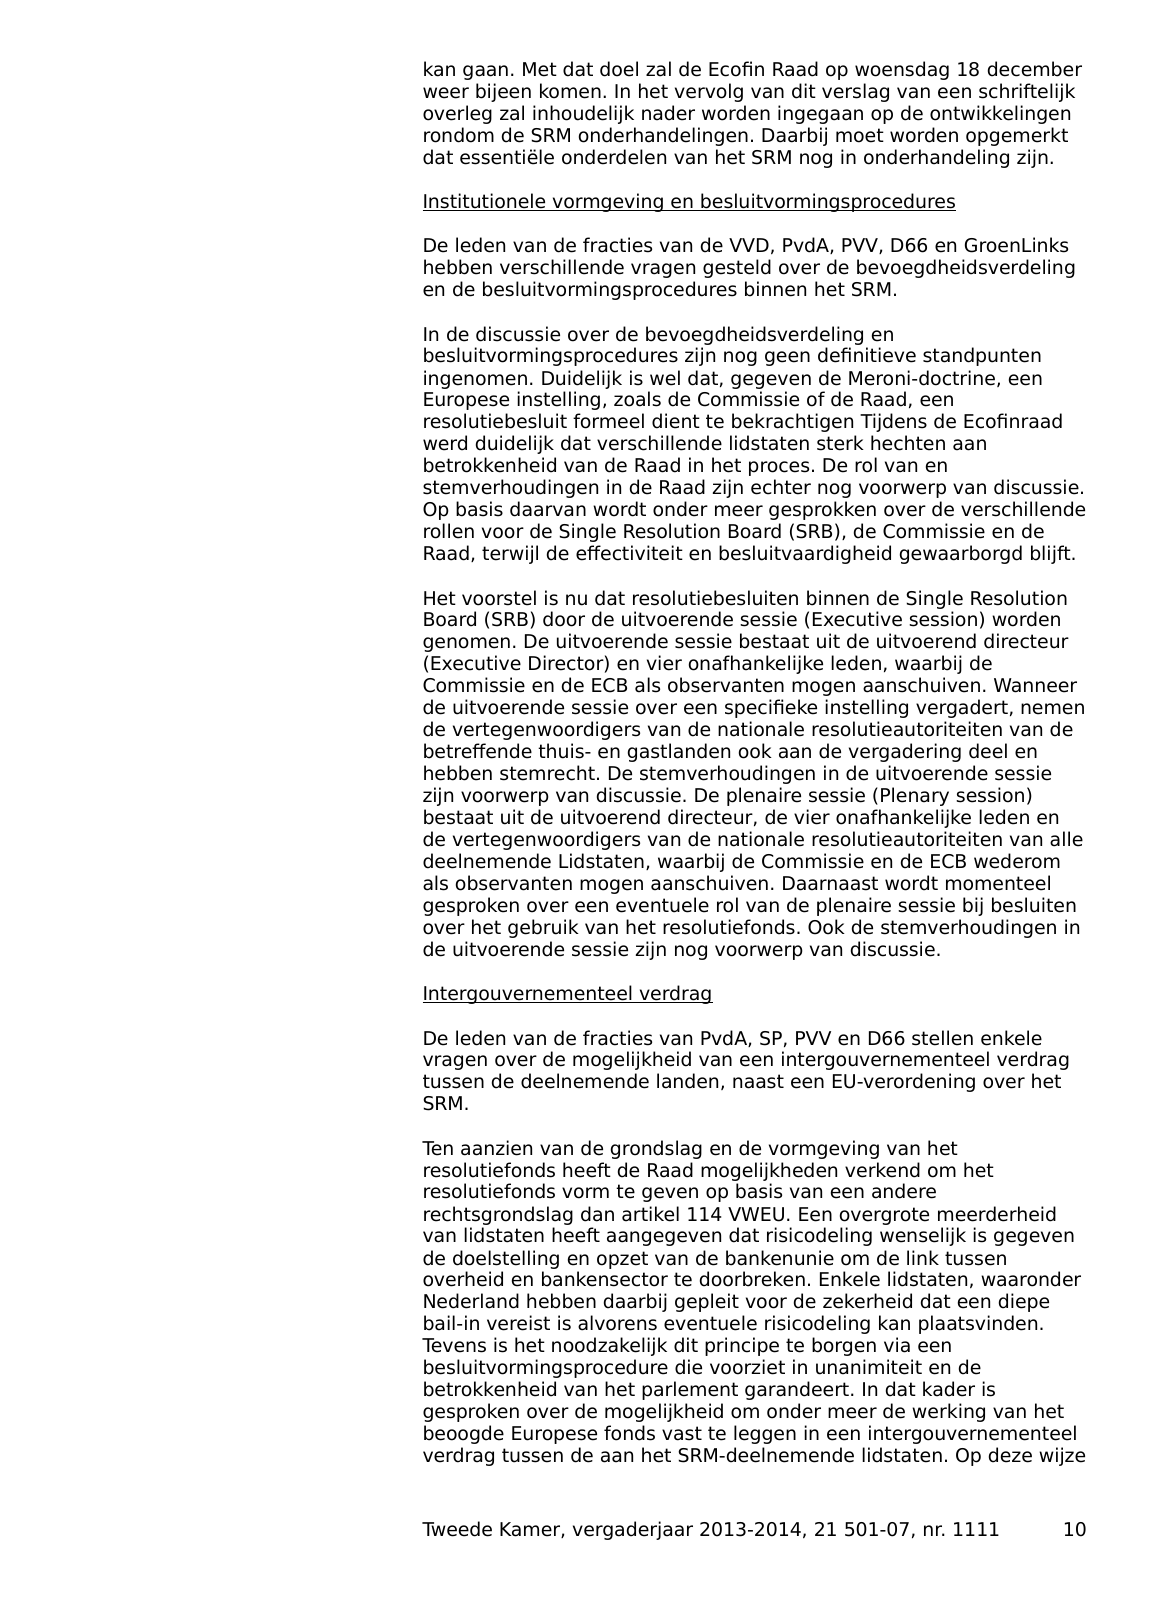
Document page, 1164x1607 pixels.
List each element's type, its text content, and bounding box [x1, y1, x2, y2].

text Ten aanzien van de grondslag en de vormgeving van het resolutiefonds heeft de Raad mogelijkheden verkend om het resolutiefonds vorm te geven op basis van een andere rechtsgrondslag dan artikel 114 VWEU. Een overgrote meerderheid van lidstaten heeft aangegeven dat risicodeling wenselijk is gegeven de doelstelling en opzet van de bankenunie om de link tussen overheid en bankensector te doorbreken. Enkele lidstaten, waaronder Nederland hebben daarbij gepleit voor de zekerheid dat een diepe bail-in vereist is alvorens eventuele risicodeling kan plaatsvinden. Tevens is het noodzakelijk dit principe te borgen via een besluitvormingsprocedure die voorziet in unanimiteit en de betrokkenheid van het parlement garandeert. In dat kader is gesproken over de mogelijkheid om onder meer de werking van het beoogde Europese fonds vast te leggen in een intergouvernementeel verdrag tussen de aan het SRM-deelnemende lidstaten. Op deze wijze [422, 1137, 1087, 1467]
subtitle Intergouvernementeel verdrag [422, 983, 1087, 1005]
text De leden van de fracties van PvdA, SP, PVV en D66 stellen enkele vragen over de mogelijkheid van een intergouvernementeel verdrag tussen de deelnemende landen, naast een EU-verordening over het SRM. [422, 1027, 1087, 1115]
subtitle Institutionele vormgeving en besluitvormingsprocedures [422, 191, 1087, 213]
text In de discussie over de bevoegdheidsverdeling en besluitvormingsprocedures zijn nog geen definitieve standpunten ingenomen. Duidelijk is wel dat, gegeven de Meroni-doctrine, een Europese instelling, zoals de Commissie of de Raad, een resolutiebesluit formeel dient te bekrachtigen Tijdens de Ecofinraad werd duidelijk dat verschillende lidstaten sterk hechten aan betrokkenheid van de Raad in het proces. De rol van en stemverhoudingen in de Raad zijn echter nog voorwerp van discussie. Op basis daarvan wordt onder meer gesprokken over de verschillende rollen voor de Single Resolution Board (SRB), de Commissie en de Raad, terwijl de effectiviteit en besluitvaardigheid gewaarborgd blijft. [422, 323, 1087, 565]
text De leden van de fracties van de VVD, PvdA, PVV, D66 en GroenLinks hebben verschillende vragen gesteld over de bevoegdheidsverdeling en de besluitvormingsprocedures binnen het SRM. [422, 235, 1087, 301]
text Het voorstel is nu dat resolutiebesluiten binnen de Single Resolution Board (SRB) door de uitvoerende sessie (Executive session) worden genomen. De uitvoerende sessie bestaat uit de uitvoerend directeur (Executive Director) en vier onafhankelijke leden, waarbij de Commissie en de ECB als observanten mogen aanschuiven. Wanneer de uitvoerende sessie over een specifieke instelling vergadert, nemen de vertegenwoordigers van de nationale resolutieautoriteiten van de betreffende thuis- en gastlanden ook aan de vergadering deel en hebben stemrecht. De stemverhoudingen in de uitvoerende sessie zijn voorwerp van discussie. De plenaire sessie (Plenary session) bestaat uit de uitvoerend directeur, de vier onafhankelijke leden en de vertegenwoordigers van de nationale resolutieautoriteiten van alle deelnemende Lidstaten, waarbij de Commissie en de ECB wederom als observanten mogen aanschuiven. Daarnaast wordt momenteel gesproken over een eventuele rol van de plenaire sessie bij besluiten over het gebruik van het resolutiefonds. Ook de stemverhoudingen in de uitvoerende sessie zijn nog voorwerp van discussie. [422, 587, 1087, 961]
text kan gaan. Met dat doel zal de Ecofin Raad op woensdag 18 december weer bijeen komen. In het vervolg van dit verslag van een schriftelijk overleg zal inhoudelijk nader worden ingegaan op de ontwikkelingen rondom de SRM onderhandelingen. Daarbij moet worden opgemerkt dat essentiële onderdelen van het SRM nog in onderhandeling zijn. [422, 59, 1087, 169]
